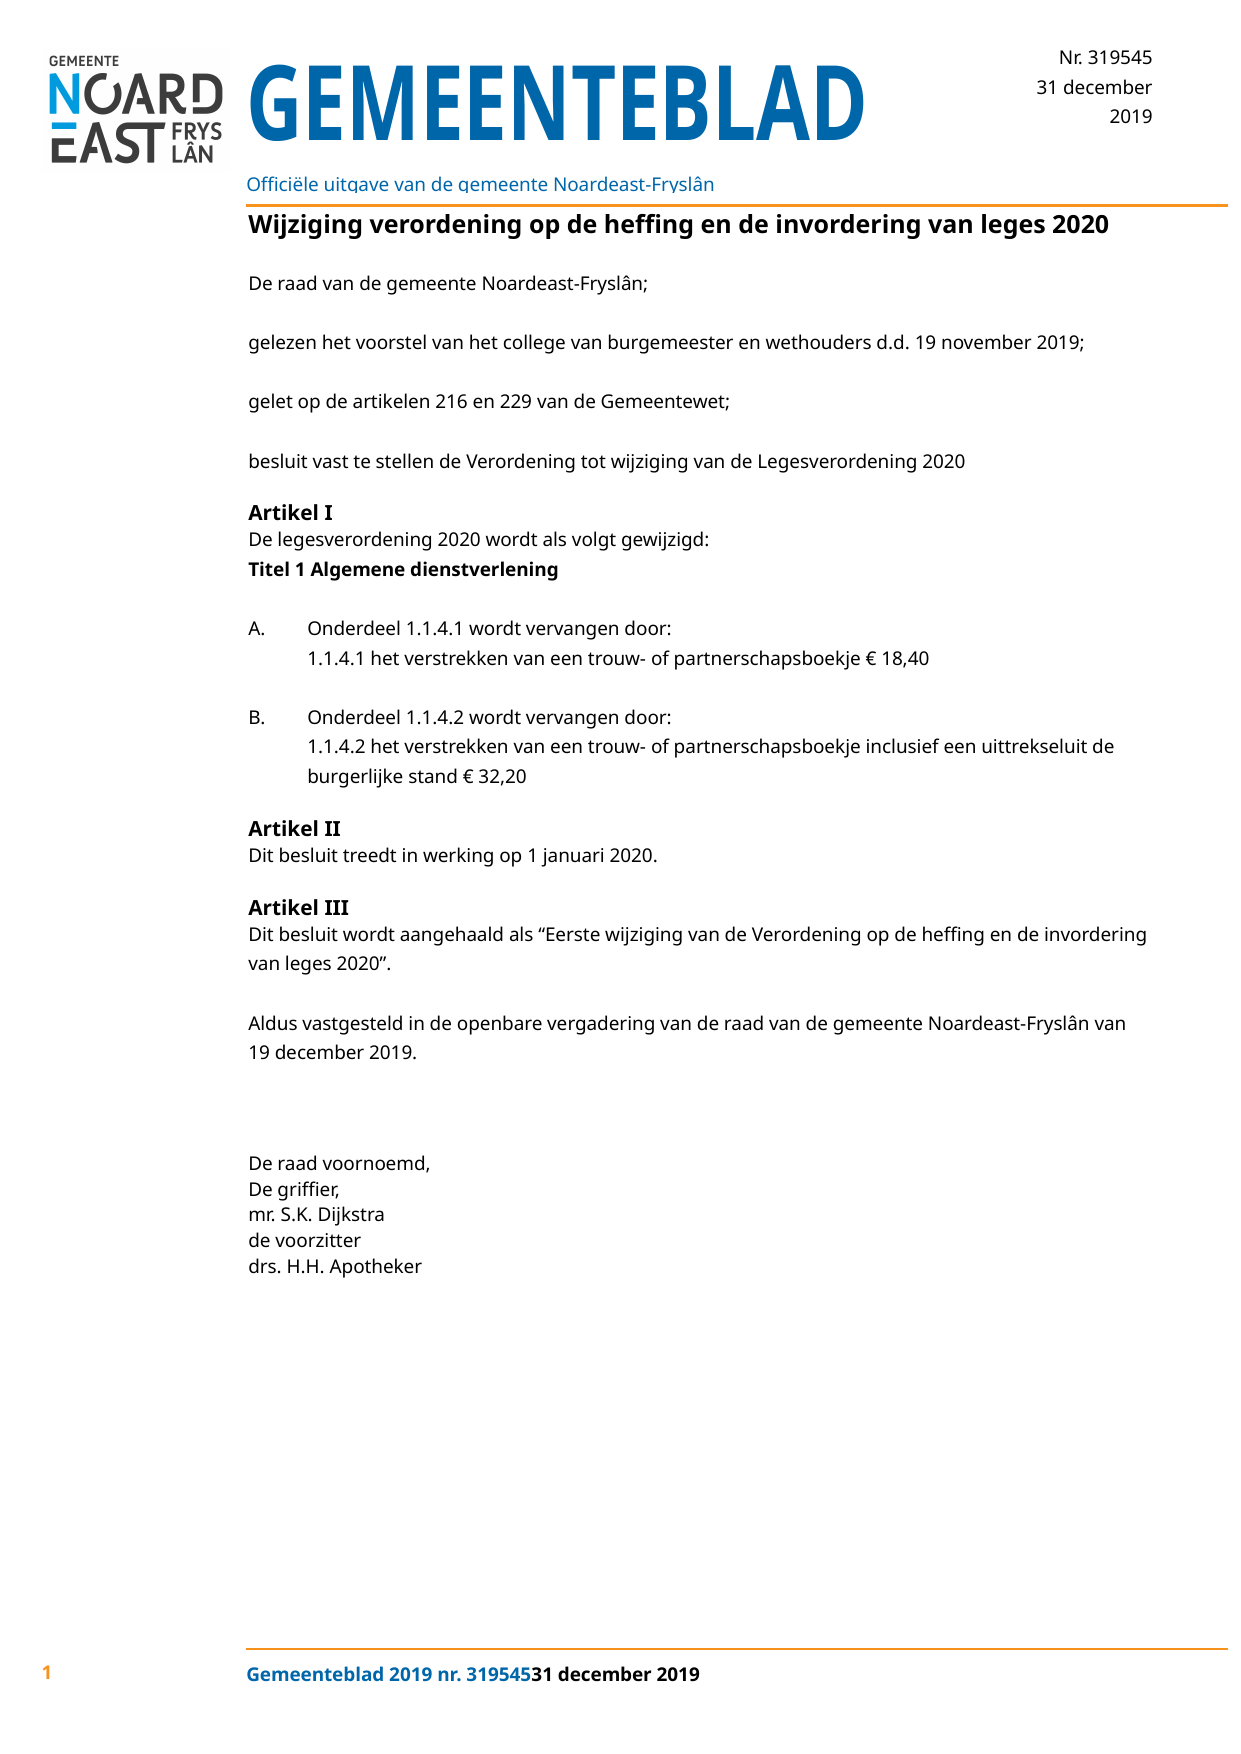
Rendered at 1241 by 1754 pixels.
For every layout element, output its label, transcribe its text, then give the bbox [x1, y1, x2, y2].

text Artikel I [248, 498, 1152, 527]
text besluit vast te stellen de Verordening tot wijziging van de Legesverordening 2020 [248, 448, 1152, 473]
text De griffier, [248, 1176, 1152, 1201]
picture [41, 47, 231, 172]
text Dit besluit wordt aangehaald als “Eerste wijziging van de Verordening op de heffing en de invordering van leges 2020”. [248, 921, 1152, 976]
text Dit besluit treedt in werking op 1 januari 2020. [248, 842, 1152, 868]
text gelet op de artikelen 216 en 229 van de Gemeentewet; [248, 389, 1152, 414]
list Onderdeel 1.1.4.2 wordt vervangen door: [248, 704, 1152, 730]
list 1.1.4.1 het verstrekken van een trouw- of partnerschapsboekje € 18,40 [248, 645, 1152, 671]
list Onderdeel 1.1.4.1 wordt vervangen door: [248, 615, 1152, 641]
list 1.1.4.2 het verstrekken van een trouw- of partnerschapsboekje inclusief een uittrekseluit de burgerlijke stand € 32,20 [248, 734, 1152, 789]
text Aldus vastgesteld in de openbare vergadering van de raad van de gemeente Noardeast-Fryslân van 19 december 2019. [248, 1010, 1152, 1065]
text mr. S.K. Dijkstra [248, 1201, 1152, 1227]
text Artikel III [248, 893, 1152, 921]
text Artikel II [248, 814, 1152, 842]
text Wijziging verordening op de heffing en de invordering van leges 2020 [248, 207, 1152, 241]
text gelezen het voorstel van het college van burgemeester en wethouders d.d. 19 november 2019; [248, 329, 1152, 355]
text De raad van de gemeente Noardeast-Fryslân; [248, 270, 1152, 296]
text de voorzitter [248, 1227, 1152, 1253]
text drs. H.H. Apotheker [248, 1253, 1152, 1279]
text Titel 1 Algemene dienstverlening [248, 556, 1152, 582]
text De legesverordening 2020 wordt als volgt gewijzigd: [248, 527, 1152, 552]
text De raad voornoemd, [248, 1150, 1152, 1176]
